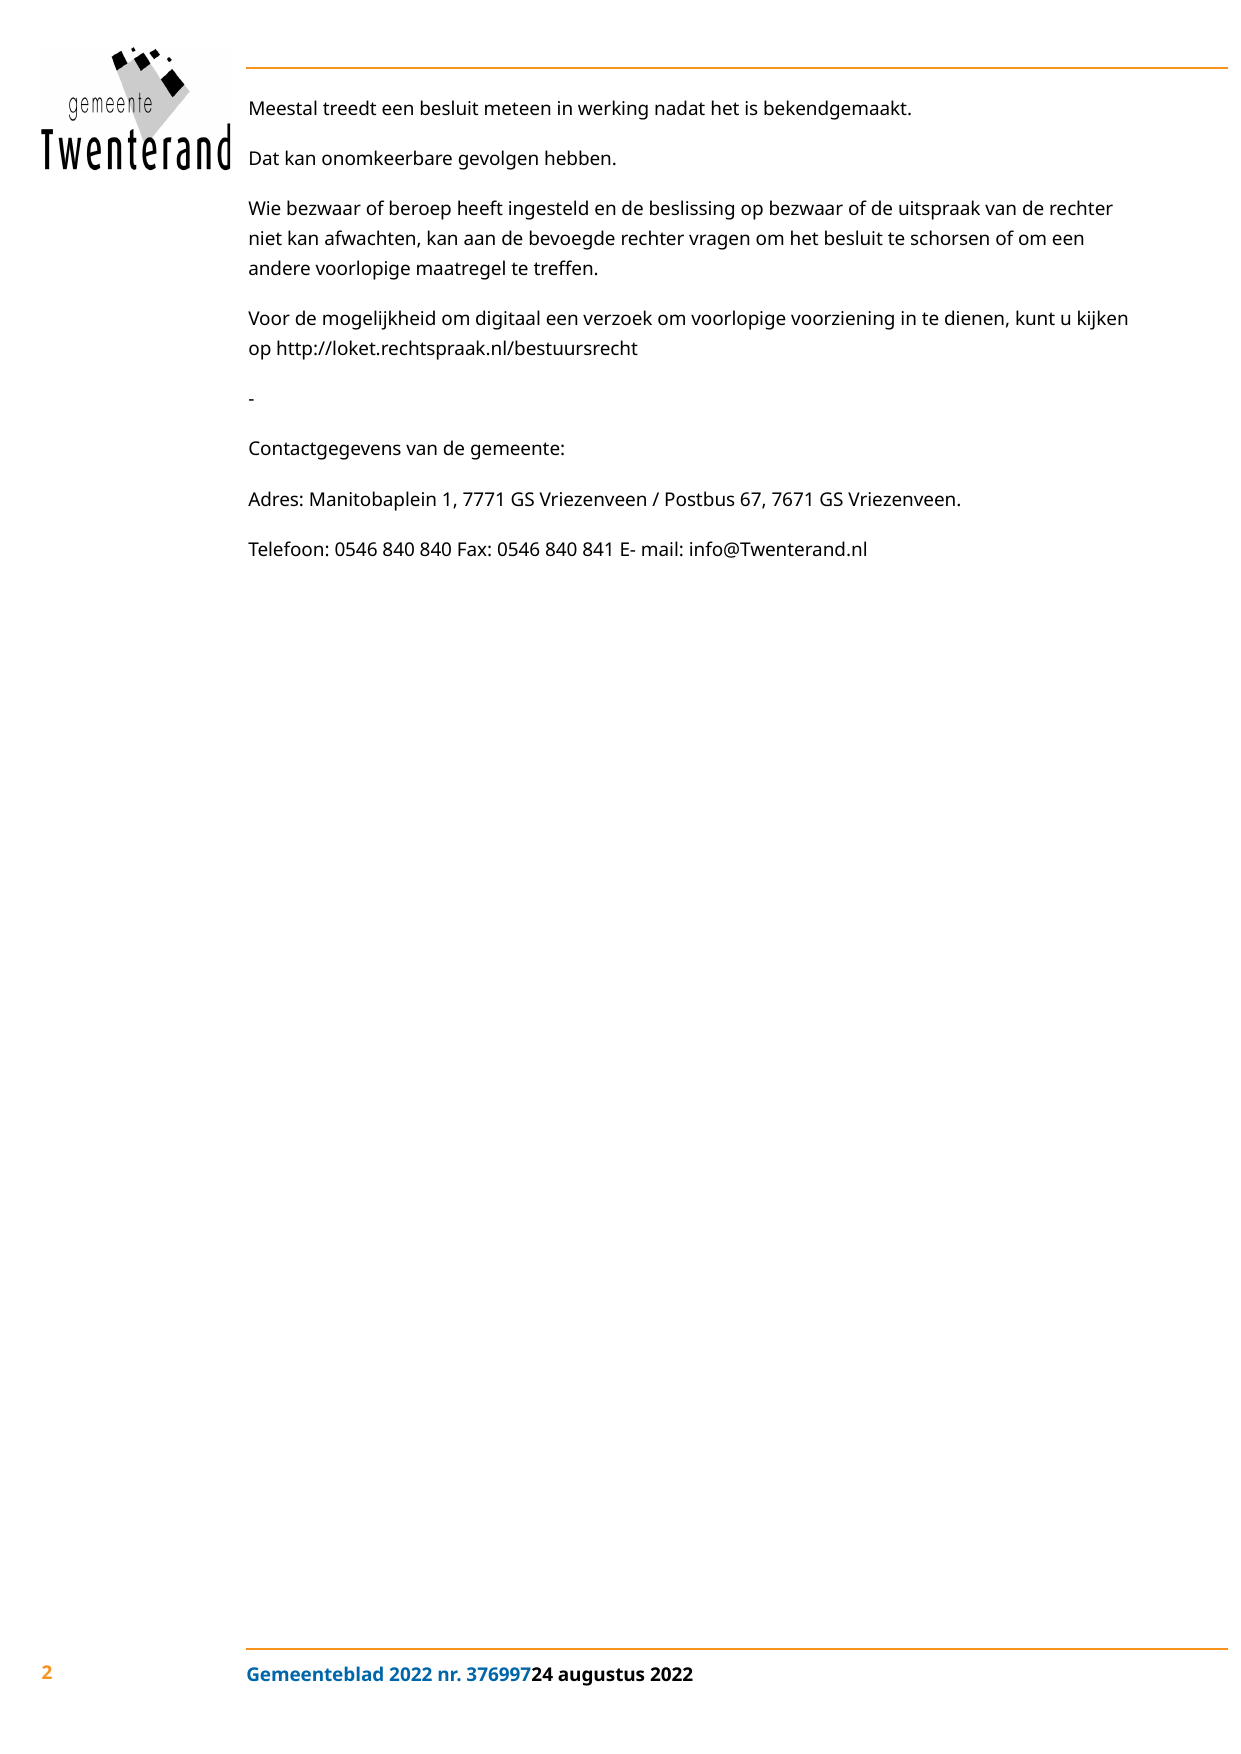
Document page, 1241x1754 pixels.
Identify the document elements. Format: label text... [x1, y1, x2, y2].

text Contactgegevens van de gemeente: [248, 436, 1152, 461]
text Meestal treedt een besluit meteen in werking nadat het is bekendgemaakt. [248, 95, 1152, 121]
picture [41, 47, 231, 172]
text Dat kan onomkeerbare gevolgen hebben. [248, 145, 1152, 171]
text Telefoon: 0546 840 840 Fax: 0546 840 841 E- mail: info@Twenterand.nl [248, 536, 1152, 562]
text Adres: Manitobaplein 1, 7771 GS Vriezenveen / Postbus 67, 7671 GS Vriezenveen. [248, 486, 1152, 512]
text - [248, 385, 1152, 411]
text Wie bezwaar of beroep heeft ingesteld en de beslissing op bezwaar of de uitspraak van de rechter niet kan afwachten, kan aan de bevoegde rechter vragen om het besluit te schorsen of om een andere voorlopige maatregel te treffen. [248, 196, 1152, 281]
text Voor de mogelijkheid om digitaal een verzoek om voorlopige voorziening in te dienen, kunt u kijken op http://loket.rechtspraak.nl/bestuursrecht [248, 305, 1152, 361]
